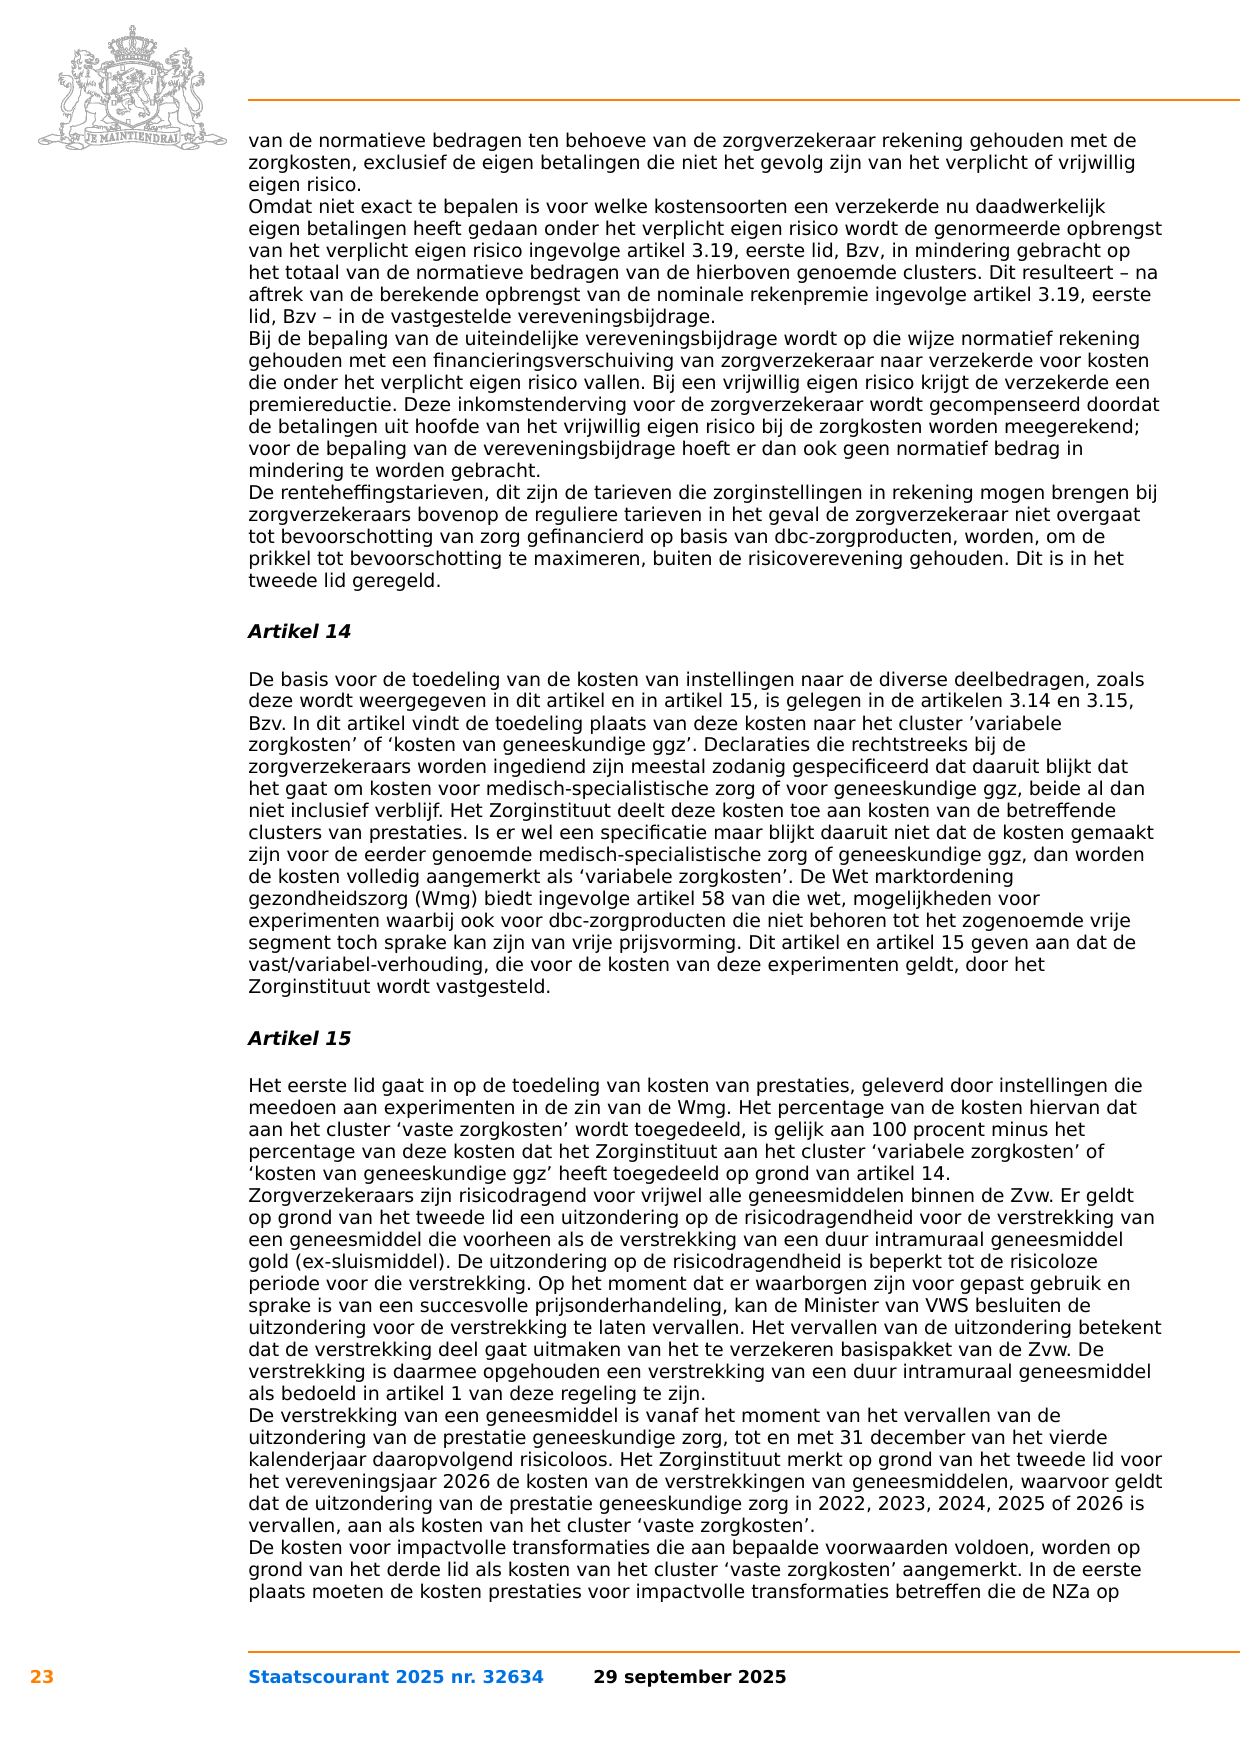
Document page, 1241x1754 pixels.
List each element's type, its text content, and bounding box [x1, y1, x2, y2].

text Omdat niet exact te bepalen is voor welke kostensoorten een verzekerde nu daadwerkelijk eigen betalingen heeft gedaan onder het verplicht eigen risico wordt de genormeerde opbrengst van het verplicht eigen risico ingevolge artikel 3.19, eerste lid, Bzv, in mindering gebracht op het totaal van de normatieve bedragen van de hierboven genoemde clusters. Dit resulteert – na aftrek van de berekende opbrengst van de nominale rekenpremie ingevolge artikel 3.19, eerste lid, Bzv – in de vastgestelde vereveningsbijdrage. [248, 196, 1163, 328]
text De verstrekking van een geneesmiddel is vanaf het moment van het vervallen van de uitzondering van de prestatie geneeskundige zorg, tot en met 31 december van het vierde kalenderjaar daaropvolgend risicoloos. Het Zorginstituut merkt op grond van het tweede lid voor het vereveningsjaar 2026 de kosten van de verstrekkingen van geneesmiddelen, waarvoor geldt dat de uitzondering van de prestatie geneeskundige zorg in 2022, 2023, 2024, 2025 of 2026 is vervallen, aan als kosten van het cluster ‘vaste zorgkosten’. [248, 1405, 1163, 1537]
text Het eerste lid gaat in op de toedeling van kosten van prestaties, geleverd door instellingen die meedoen aan experimenten in de zin van de Wmg. Het percentage van de kosten hiervan dat aan het cluster ‘vaste zorgkosten’ wordt toegedeeld, is gelijk aan 100 procent minus het percentage van deze kosten dat het Zorginstituut aan het cluster ‘variabele zorgkosten’ of ‘kosten van geneeskundige ggz’ heeft toegedeeld op grond van artikel 14. [248, 1075, 1163, 1185]
text De renteheffingstarieven, dit zijn de tarieven die zorginstellingen in rekening mogen brengen bij zorgverzekeraars bovenop de reguliere tarieven in het geval de zorgverzekeraar niet overgaat tot bevoorschotting van zorg gefinancierd op basis van dbc-zorgproducten, worden, om de prikkel tot bevoorschotting te maximeren, buiten de risicoverevening gehouden. Dit is in het tweede lid geregeld. [248, 482, 1163, 591]
text Bij de bepaling van de uiteindelijke vereveningsbijdrage wordt op die wijze normatief rekening gehouden met een financieringsverschuiving van zorgverzekeraar naar verzekerde voor kosten die onder het verplicht eigen risico vallen. Bij een vrijwillig eigen risico krijgt de verzekerde een premiereductie. Deze inkomstenderving voor de zorgverzekeraar wordt gecompenseerd doordat de betalingen uit hoofde van het vrijwillig eigen risico bij de zorgkosten worden meegerekend; voor de bepaling van de vereveningsbijdrage hoeft er dan ook geen normatief bedrag in mindering te worden gebracht. [248, 328, 1163, 482]
text De kosten voor impactvolle transformaties die aan bepaalde voorwaarden voldoen, worden op grond van het derde lid als kosten van het cluster ‘vaste zorgkosten’ aangemerkt. In de eerste plaats moeten de kosten prestaties voor impactvolle transformaties betreffen die de NZa op [248, 1537, 1163, 1603]
text Zorgverzekeraars zijn risicodragend voor vrijwel alle geneesmiddelen binnen de Zvw. Er geldt op grond van het tweede lid een uitzondering op de risicodragendheid voor de verstrekking van een geneesmiddel die voorheen als de verstrekking van een duur intramuraal geneesmiddel gold (ex-sluismiddel). De uitzondering op de risicodragendheid is beperkt tot de risicoloze periode voor die verstrekking. Op het moment dat er waarborgen zijn voor gepast gebruik en sprake is van een succesvolle prijsonderhandeling, kan de Minister van VWS besluiten de uitzondering voor de verstrekking te laten vervallen. Het vervallen van de uitzondering betekent dat de verstrekking deel gaat uitmaken van het te verzekeren basispakket van de Zvw. De verstrekking is daarmee opgehouden een verstrekking van een duur intramuraal geneesmiddel als bedoeld in artikel 1 van deze regeling te zijn. [248, 1185, 1163, 1405]
subtitle Artikel 15 [248, 1028, 1163, 1050]
picture [38, 25, 227, 150]
text van de normatieve bedragen ten behoeve van de zorgverzekeraar rekening gehouden met de zorgkosten, exclusief de eigen betalingen die niet het gevolg zijn van het verplicht of vrijwillig eigen risico. [248, 130, 1163, 196]
text De basis voor de toedeling van de kosten van instellingen naar de diverse deelbedragen, zoals deze wordt weergegeven in dit artikel en in artikel 15, is gelegen in de artikelen 3.14 en 3.15, Bzv. In dit artikel vindt de toedeling plaats van deze kosten naar het cluster ’variabele zorgkosten’ of ‘kosten van geneeskundige ggz’. Declaraties die rechtstreeks bij de zorgverzekeraars worden ingediend zijn meestal zodanig gespecificeerd dat daaruit blijkt dat het gaat om kosten voor medisch-specialistische zorg of voor geneeskundige ggz, beide al dan niet inclusief verblijf. Het Zorginstituut deelt deze kosten toe aan kosten van de betreffende clusters van prestaties. Is er wel een specificatie maar blijkt daaruit niet dat de kosten gemaakt zijn voor de eerder genoemde medisch-specialistische zorg of geneeskundige ggz, dan worden de kosten volledig aangemerkt als ‘variabele zorgkosten’. De Wet marktordening gezondheidszorg (Wmg) biedt ingevolge artikel 58 van die wet, mogelijkheden voor experimenten waarbij ook voor dbc-zorgproducten die niet behoren tot het zogenoemde vrije segment toch sprake kan zijn van vrije prijsvorming. Dit artikel en artikel 15 geven aan dat de vast/variabel-verhouding, die voor de kosten van deze experimenten geldt, door het Zorginstituut wordt vastgesteld. [248, 668, 1163, 998]
subtitle Artikel 14 [248, 621, 1163, 643]
